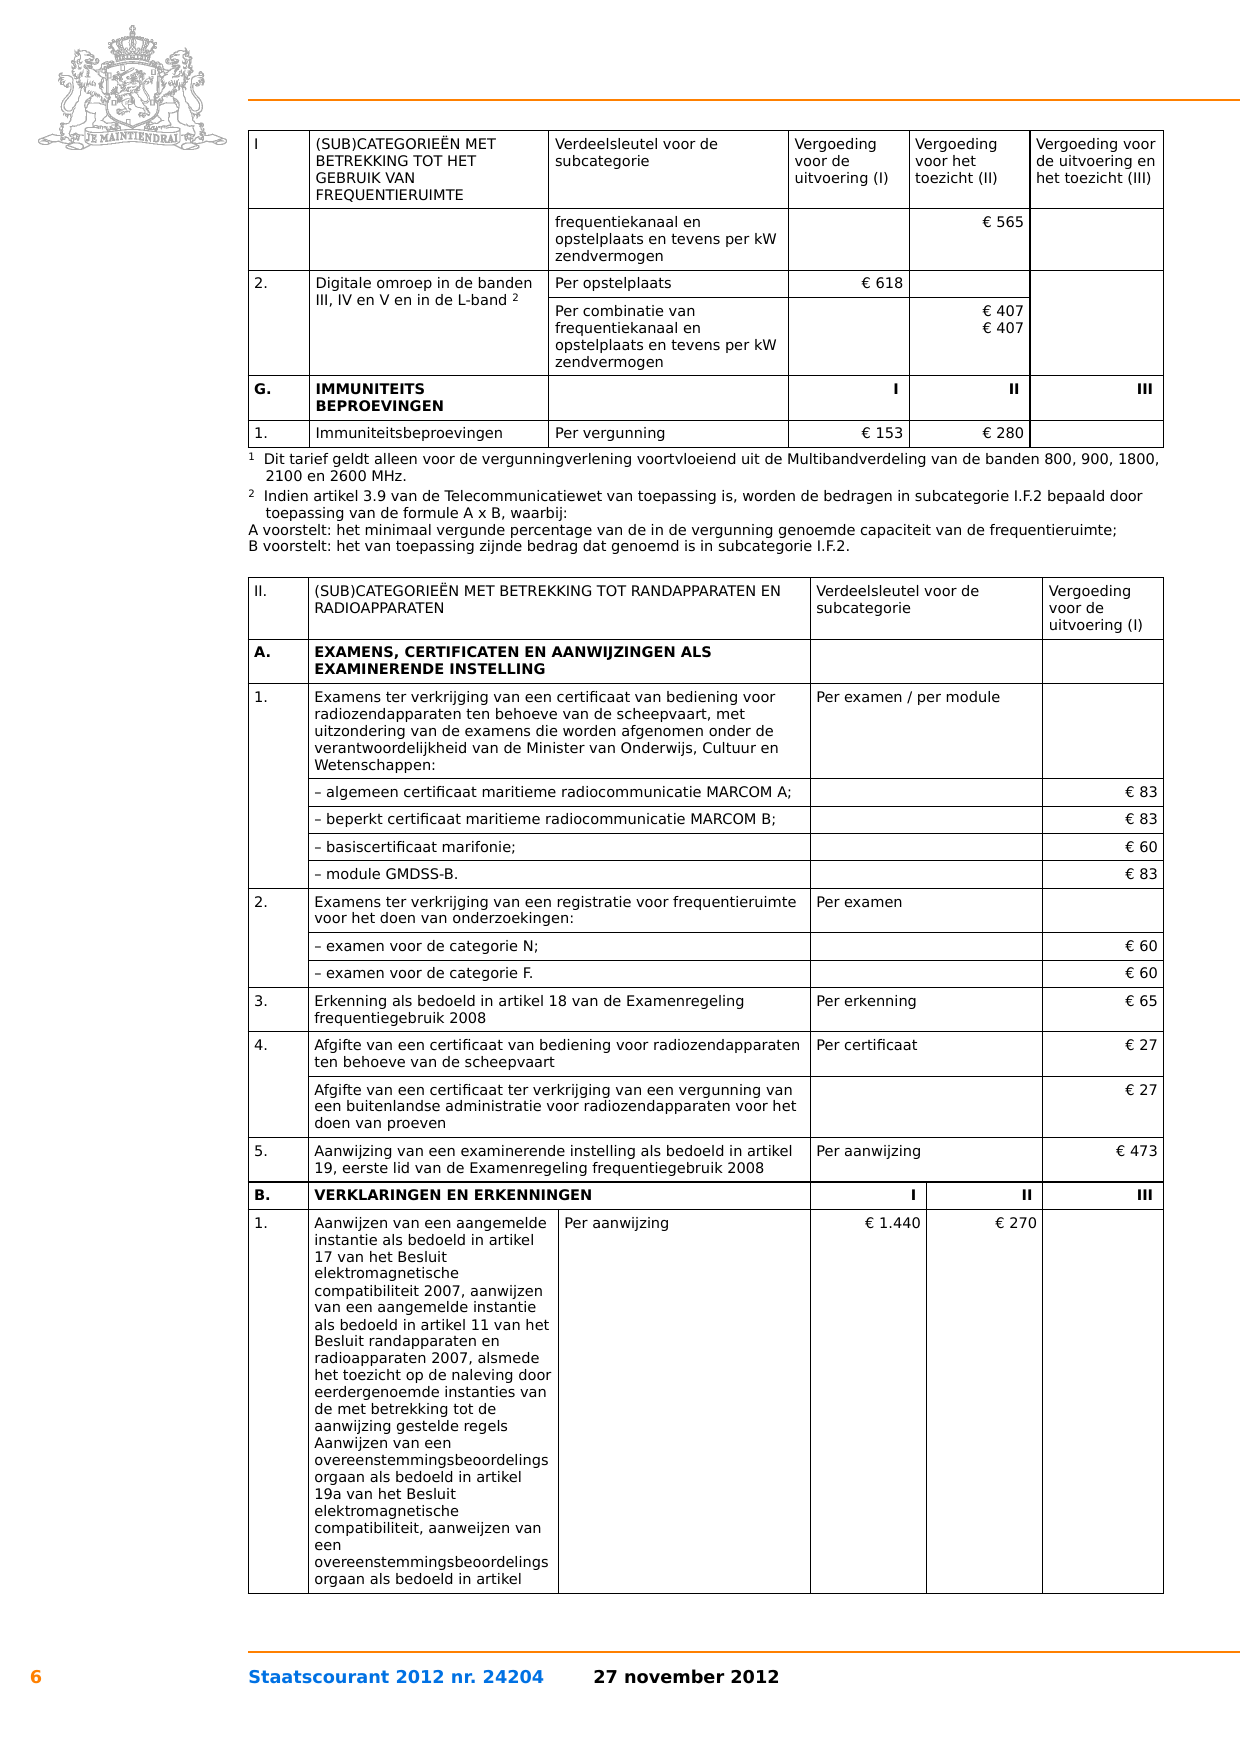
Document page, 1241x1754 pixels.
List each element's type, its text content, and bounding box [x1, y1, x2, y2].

table_cell – examen voor de categorie N; [309, 933, 810, 959]
table_cell [1043, 889, 1163, 932]
table_cell Per examen / per module [811, 684, 1042, 778]
table_cell II [927, 1183, 1042, 1209]
table_cell III [1043, 1183, 1163, 1209]
table_cell [811, 807, 1042, 833]
table_header Vergoeding voor de uitvoering (I) [789, 131, 909, 208]
table_cell Per erkenning [811, 988, 1042, 1031]
table_cell € 153 [789, 421, 909, 447]
table_cell I [811, 1183, 926, 1209]
table_cell [811, 933, 1042, 959]
table_cell [1031, 271, 1163, 375]
table_cell € 83 [1043, 807, 1163, 833]
table_cell 1. [249, 1210, 308, 1593]
table_cell € 83 [1043, 861, 1163, 888]
table_cell [811, 834, 1042, 860]
table_cell [310, 209, 548, 269]
table_cell 5. [249, 1138, 308, 1181]
table_cell € 27 [1043, 1077, 1163, 1137]
table_cell Per examen [811, 889, 1042, 932]
table_cell – module GMDSS-B. [309, 861, 810, 888]
table_header Vergoeding voor de uitvoering en het toezicht (III) [1031, 131, 1163, 208]
table_cell € 1.440 [811, 1210, 926, 1593]
table_cell VERKLARINGEN EN ERKENNINGEN [309, 1183, 810, 1209]
table_cell € 270 [927, 1210, 1042, 1593]
table_cell [811, 640, 1042, 683]
table_cell Examens ter verkrijging van een certificaat van bediening voor radiozendapparaten ten behoeve van de scheepvaart, met uitzondering van de examens die worden afgenomen onder de verantwoordelijkheid van de Minister van Onderwijs, Cultuur en Wetenschappen: [309, 684, 810, 778]
table_cell – algemeen certificaat maritieme radiocommunicatie MARCOM A; [309, 779, 810, 806]
table_cell A. [249, 640, 308, 683]
table_cell 3. [249, 988, 308, 1031]
table_cell [1043, 684, 1163, 778]
table_cell [1043, 1210, 1163, 1593]
table_cell – examen voor de categorie F. [309, 961, 810, 987]
table_cell III [1031, 376, 1163, 420]
table_cell Per aanwijzing [811, 1138, 1042, 1181]
table_cell 4. [249, 1032, 308, 1137]
table_cell € 407 € 407 [910, 298, 1029, 375]
table_cell Per certificaat [811, 1032, 1042, 1076]
table_cell 1 Dit tarief geldt alleen voor de vergunningverlening voortvloeiend uit de Multibandverdeling van de banden 800, 900, 1800, 2100 en 2600 MHz. 2 Indien artikel 3.9 van de Telecommunicatiewet van toepassing is, worden de bedragen in subcategorie I.F.2 bepaald door toepassing van de formule A x B, waarbij: A voorstelt: het minimaal vergunde percentage van de in de vergunning genoemde capaciteit van de frequentieruimte; B voorstelt: het van toepassing zijnde bedrag dat genoemd is in subcategorie I.F.2. [248, 448, 1163, 555]
table_cell Afgifte van een certificaat van bediening voor radiozendapparaten ten behoeve van de scheepvaart [309, 1032, 810, 1076]
table_cell I [789, 376, 909, 420]
table_cell [789, 298, 909, 375]
table_cell € 60 [1043, 961, 1163, 987]
table_cell [549, 376, 788, 420]
table_cell Per combinatie van frequentiekanaal en opstelplaats en tevens per kW zendvermogen [549, 298, 788, 375]
table_cell [811, 861, 1042, 888]
table_cell 2. [249, 889, 308, 987]
table_header Verdeelsleutel voor de subcategorie [811, 578, 1042, 638]
table_cell € 27 [1043, 1032, 1163, 1076]
table_cell Erkenning als bedoeld in artikel 18 van de Examenregeling frequentiegebruik 2008 [309, 988, 810, 1031]
table_cell 2. [249, 271, 309, 375]
table_cell 1. [249, 421, 309, 447]
table_cell € 60 [1043, 834, 1163, 860]
table_cell [1031, 421, 1163, 447]
picture [38, 25, 227, 150]
table_cell – beperkt certificaat maritieme radiocommunicatie MARCOM B; [309, 807, 810, 833]
table_cell € 65 [1043, 988, 1163, 1031]
table_cell 1. [249, 684, 308, 888]
table_cell [811, 1077, 1042, 1137]
table_cell frequentiekanaal en opstelplaats en tevens per kW zendvermogen [549, 209, 788, 269]
table_cell Per vergunning [549, 421, 788, 447]
table_header II. [249, 578, 308, 638]
table_cell Digitale omroep in de banden III, IV en V en in de L-band 2 [310, 271, 548, 375]
table_header I [249, 131, 309, 208]
table_cell Per opstelplaats [549, 271, 788, 297]
table_cell Per aanwijzing [559, 1210, 810, 1593]
table_header (SUB)CATEGORIEËN MET BETREKKING TOT HET GEBRUIK VAN FREQUENTIERUIMTE [310, 131, 548, 208]
table_cell [249, 209, 309, 269]
table_cell IMMUNITEITS BEPROEVINGEN [310, 376, 548, 420]
table_cell [789, 209, 909, 269]
table_header Vergoeding voor de uitvoering (I) [1043, 578, 1163, 638]
table_cell [811, 961, 1042, 987]
table_cell [1043, 640, 1163, 683]
table_cell Immuniteitsbeproevingen [310, 421, 548, 447]
table_cell Afgifte van een certificaat ter verkrijging van een vergunning van een buitenlandse administratie voor radiozendapparaten voor het doen van proeven [309, 1077, 810, 1137]
table_header Vergoeding voor het toezicht (II) [910, 131, 1029, 208]
table_cell € 60 [1043, 933, 1163, 959]
table_cell € 565 [910, 209, 1029, 269]
table_cell € 473 [1043, 1138, 1163, 1181]
table_cell Aanwijzing van een examinerende instelling als bedoeld in artikel 19, eerste lid van de Examenregeling frequentiegebruik 2008 [309, 1138, 810, 1181]
table_header Verdeelsleutel voor de subcategorie [549, 131, 788, 208]
table_cell [811, 779, 1042, 806]
table_cell € 280 [910, 421, 1029, 447]
table_cell EXAMENS, CERTIFICATEN EN AANWIJZINGEN ALS EXAMINERENDE INSTELLING [309, 640, 810, 683]
table_cell € 83 [1043, 779, 1163, 806]
table_cell G. [249, 376, 309, 420]
table_header (SUB)CATEGORIEËN MET BETREKKING TOT RANDAPPARATEN EN RADIOAPPARATEN [309, 578, 810, 638]
table_cell [1031, 209, 1163, 269]
table_cell B. [249, 1183, 308, 1209]
table_cell [910, 271, 1029, 297]
table_cell € 618 [789, 271, 909, 297]
table_cell Aanwijzen van een aangemelde instantie als bedoeld in artikel 17 van het Besluit elektromagnetische compatibiliteit 2007, aanwijzen van een aangemelde instantie als bedoeld in artikel 11 van het Besluit randapparaten en radioapparaten 2007, alsmede het toezicht op de naleving door eerdergenoemde instanties van de met betrekking tot de aanwijzing gestelde regels Aanwijzen van een overeenstemmingsbeoordelingsorgaan als bedoeld in artikel 19a van het Besluit elektromagnetische compatibiliteit, aanweijzen van een overeenstemmingsbeoordelingsorgaan als bedoeld in artikel [309, 1210, 558, 1593]
table_cell Examens ter verkrijging van een registratie voor frequentieruimte voor het doen van onderzoekingen: [309, 889, 810, 932]
table_cell – basiscertificaat marifonie; [309, 834, 810, 860]
table_cell II [910, 376, 1029, 420]
